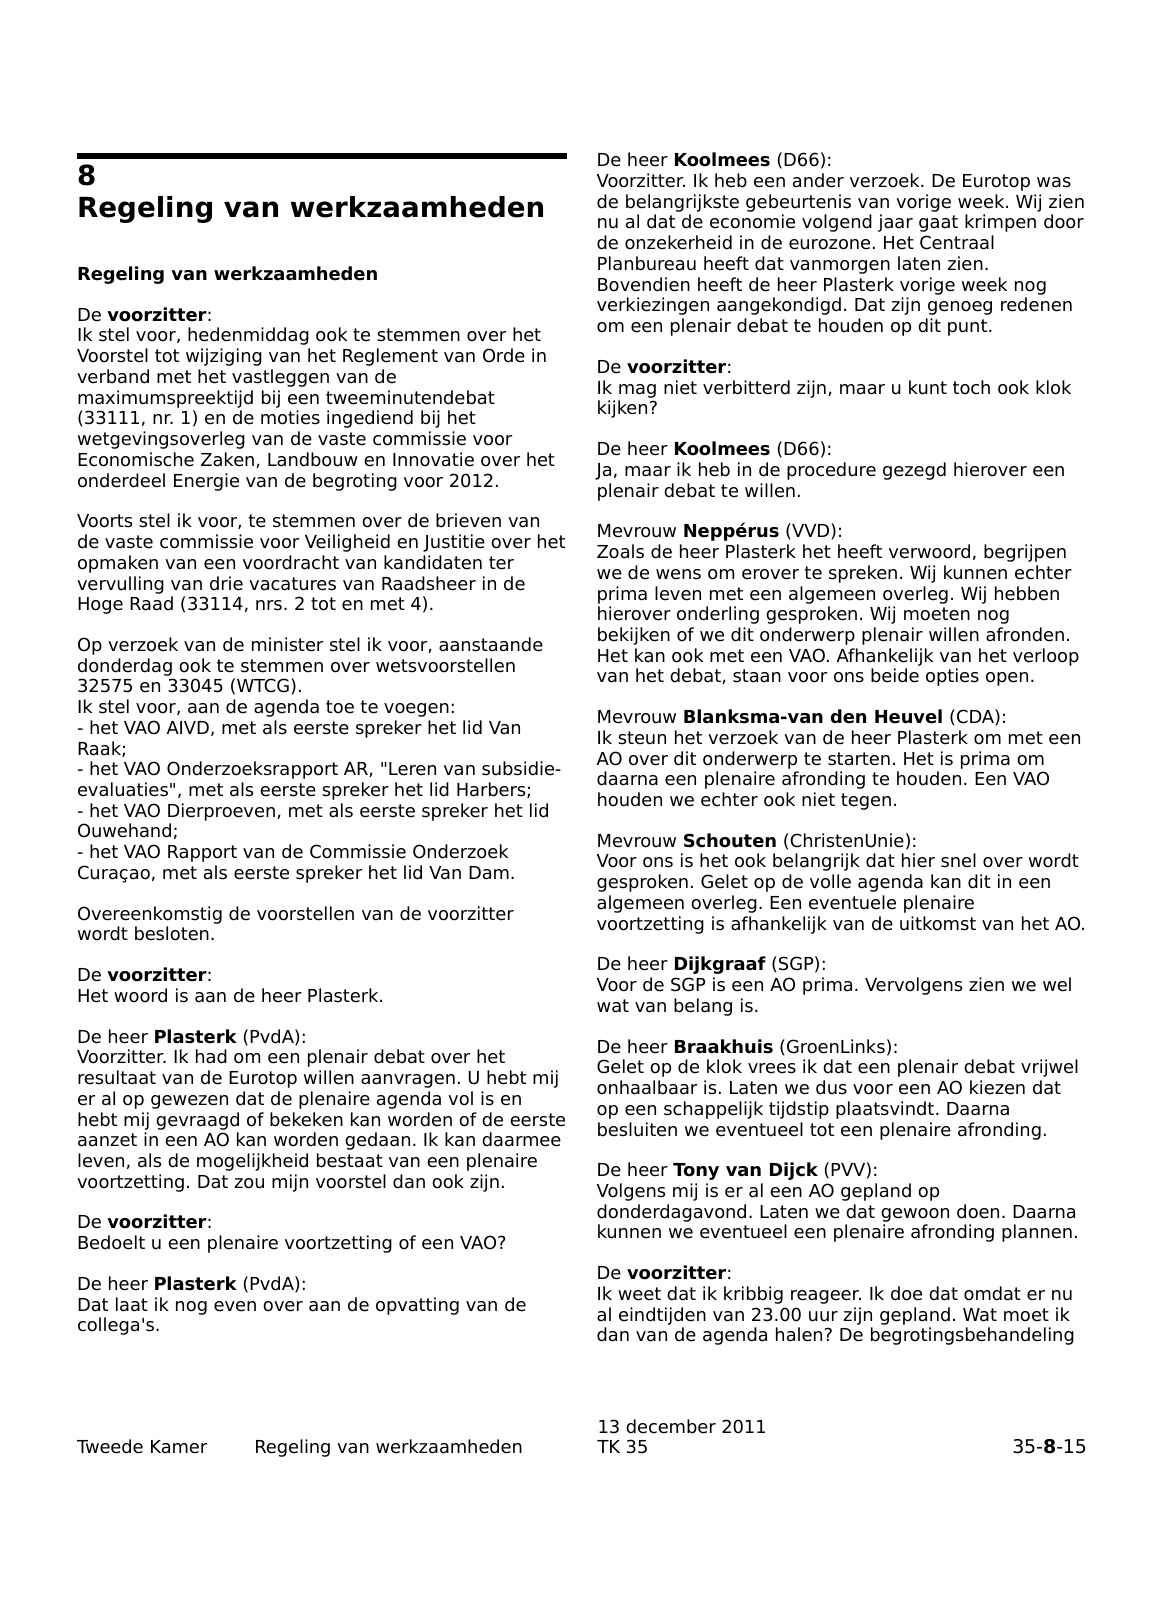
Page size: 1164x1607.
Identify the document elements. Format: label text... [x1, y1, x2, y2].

text Regeling van werkzaamheden [77, 264, 567, 284]
text Ja, maar ik heb in de procedure gezegd hierover een plenair debat te willen. [596, 460, 1087, 501]
text Ik stel voor, hedenmiddag ook te stemmen over het Voorstel tot wijziging van het Reglement van Orde in verband met het vastleggen van de maximumspreektijd bij een tweeminutendebat (33111, nr. 1) en de moties ingediend bij het wetgevingsoverleg van de vaste commissie voor Economische Zaken, Landbouw en Innovatie over het onderdeel Energie van de begroting voor 2012. [77, 325, 567, 491]
text Voorts stel ik voor, te stemmen over de brieven van de vaste commissie voor Veiligheid en Justitie over het opmaken van een voordracht van kandidaten ter vervulling van drie vacatures van Raadsheer in de Hoge Raad (33114, nrs. 2 tot en met 4). [77, 511, 567, 615]
text De voorzitter: [77, 1212, 567, 1233]
text Dat laat ik nog even over aan de opvatting van de collega's. [77, 1294, 567, 1336]
text Het woord is aan de heer Plasterk. [77, 986, 567, 1006]
text De heer Tony van Dijck (PVV): [596, 1160, 1087, 1181]
text De voorzitter: [77, 965, 567, 986]
text Op verzoek van de minister stel ik voor, aanstaande donderdag ook te stemmen over wetsvoorstellen 32575 en 33045 (WTCG). [77, 635, 567, 697]
text Ik weet dat ik kribbig reageer. Ik doe dat omdat er nu al eindtijden van 23.00 uur zijn gepland. Wat moet ik dan van de agenda halen? De begrotingsbehandeling [596, 1284, 1087, 1346]
text De heer Koolmees (D66): [596, 150, 1087, 171]
text Voorzitter. Ik had om een plenair debat over het resultaat van de Eurotop willen aanvragen. U hebt mij er al op gewezen dat de plenaire agenda vol is en hebt mij gevraagd of bekeken kan worden of de eerste aanzet in een AO kan worden gedaan. Ik kan daarmee leven, als de mogelijkheid bestaat van een plenaire voortzetting. Dat zou mijn voorstel dan ook zijn. [77, 1047, 567, 1192]
text Ik steun het verzoek van de heer Plasterk om met een AO over dit onderwerp te starten. Het is prima om daarna een plenaire afronding te houden. Een VAO houden we echter ook niet tegen. [596, 728, 1087, 811]
title 8 Regeling van werkzaamheden [77, 159, 567, 224]
text Ik stel voor, aan de agenda toe te voegen: [77, 697, 567, 718]
text - het VAO Dierproeven, met als eerste spreker het lid Ouwehand; [77, 801, 567, 842]
text Mevrouw Blanksma-van den Heuvel (CDA): [596, 707, 1087, 728]
text Mevrouw Neppérus (VVD): [596, 521, 1087, 542]
text De heer Dijkgraaf (SGP): [596, 954, 1087, 975]
text De voorzitter: [77, 304, 567, 325]
text Bedoelt u een plenaire voortzetting of een VAO? [77, 1233, 567, 1254]
text Gelet op de klok vrees ik dat een plenair debat vrijwel onhaalbaar is. Laten we dus voor een AO kiezen dat op een schappelijk tijdstip plaatsvindt. Daarna besluiten we eventueel tot een plenaire afronding. [596, 1057, 1087, 1140]
text De voorzitter: [596, 357, 1087, 377]
text De voorzitter: [596, 1263, 1087, 1284]
text De heer Braakhuis (GroenLinks): [596, 1036, 1087, 1057]
text - het VAO Rapport van de Commissie Onderzoek Curaçao, met als eerste spreker het lid Van Dam. [77, 842, 567, 883]
text De heer Plasterk (PvdA): [77, 1026, 567, 1047]
text - het VAO AIVD, met als eerste spreker het lid Van Raak; [77, 718, 567, 759]
text Mevrouw Schouten (ChristenUnie): [596, 831, 1087, 851]
text Overeenkomstig de voorstellen van de voorzitter wordt besloten. [77, 903, 567, 945]
text Zoals de heer Plasterk het heeft verwoord, begrijpen we de wens om erover te spreken. Wij kunnen echter prima leven met een algemeen overleg. Wij hebben hierover onderling gesproken. Wij moeten nog bekijken of we dit onderwerp plenair willen afronden. Het kan ook met een VAO. Afhankelijk van het verloop van het debat, staan voor ons beide opties open. [596, 542, 1087, 687]
text - het VAO Onderzoeksrapport AR, "Leren van subsidie-evaluaties", met als eerste spreker het lid Harbers; [77, 759, 567, 801]
text Voorzitter. Ik heb een ander verzoek. De Eurotop was de belangrijkste gebeurtenis van vorige week. Wij zien nu al dat de economie volgend jaar gaat krimpen door de onzekerheid in de eurozone. Het Centraal Planbureau heeft dat vanmorgen laten zien. Bovendien heeft de heer Plasterk vorige week nog verkiezingen aangekondigd. Dat zijn genoeg redenen om een plenair debat te houden op dit punt. [596, 171, 1087, 337]
text Voor ons is het ook belangrijk dat hier snel over wordt gesproken. Gelet op de volle agenda kan dit in een algemeen overleg. Een eventuele plenaire voortzetting is afhankelijk van de uitkomst van het AO. [596, 851, 1087, 934]
text Volgens mij is er al een AO gepland op donderdagavond. Laten we dat gewoon doen. Daarna kunnen we eventueel een plenaire afronding plannen. [596, 1181, 1087, 1243]
text Ik mag niet verbitterd zijn, maar u kunt toch ook klok kijken? [596, 377, 1087, 419]
text Voor de SGP is een AO prima. Vervolgens zien we wel wat van belang is. [596, 975, 1087, 1016]
text De heer Koolmees (D66): [596, 439, 1087, 460]
text De heer Plasterk (PvdA): [77, 1274, 567, 1294]
